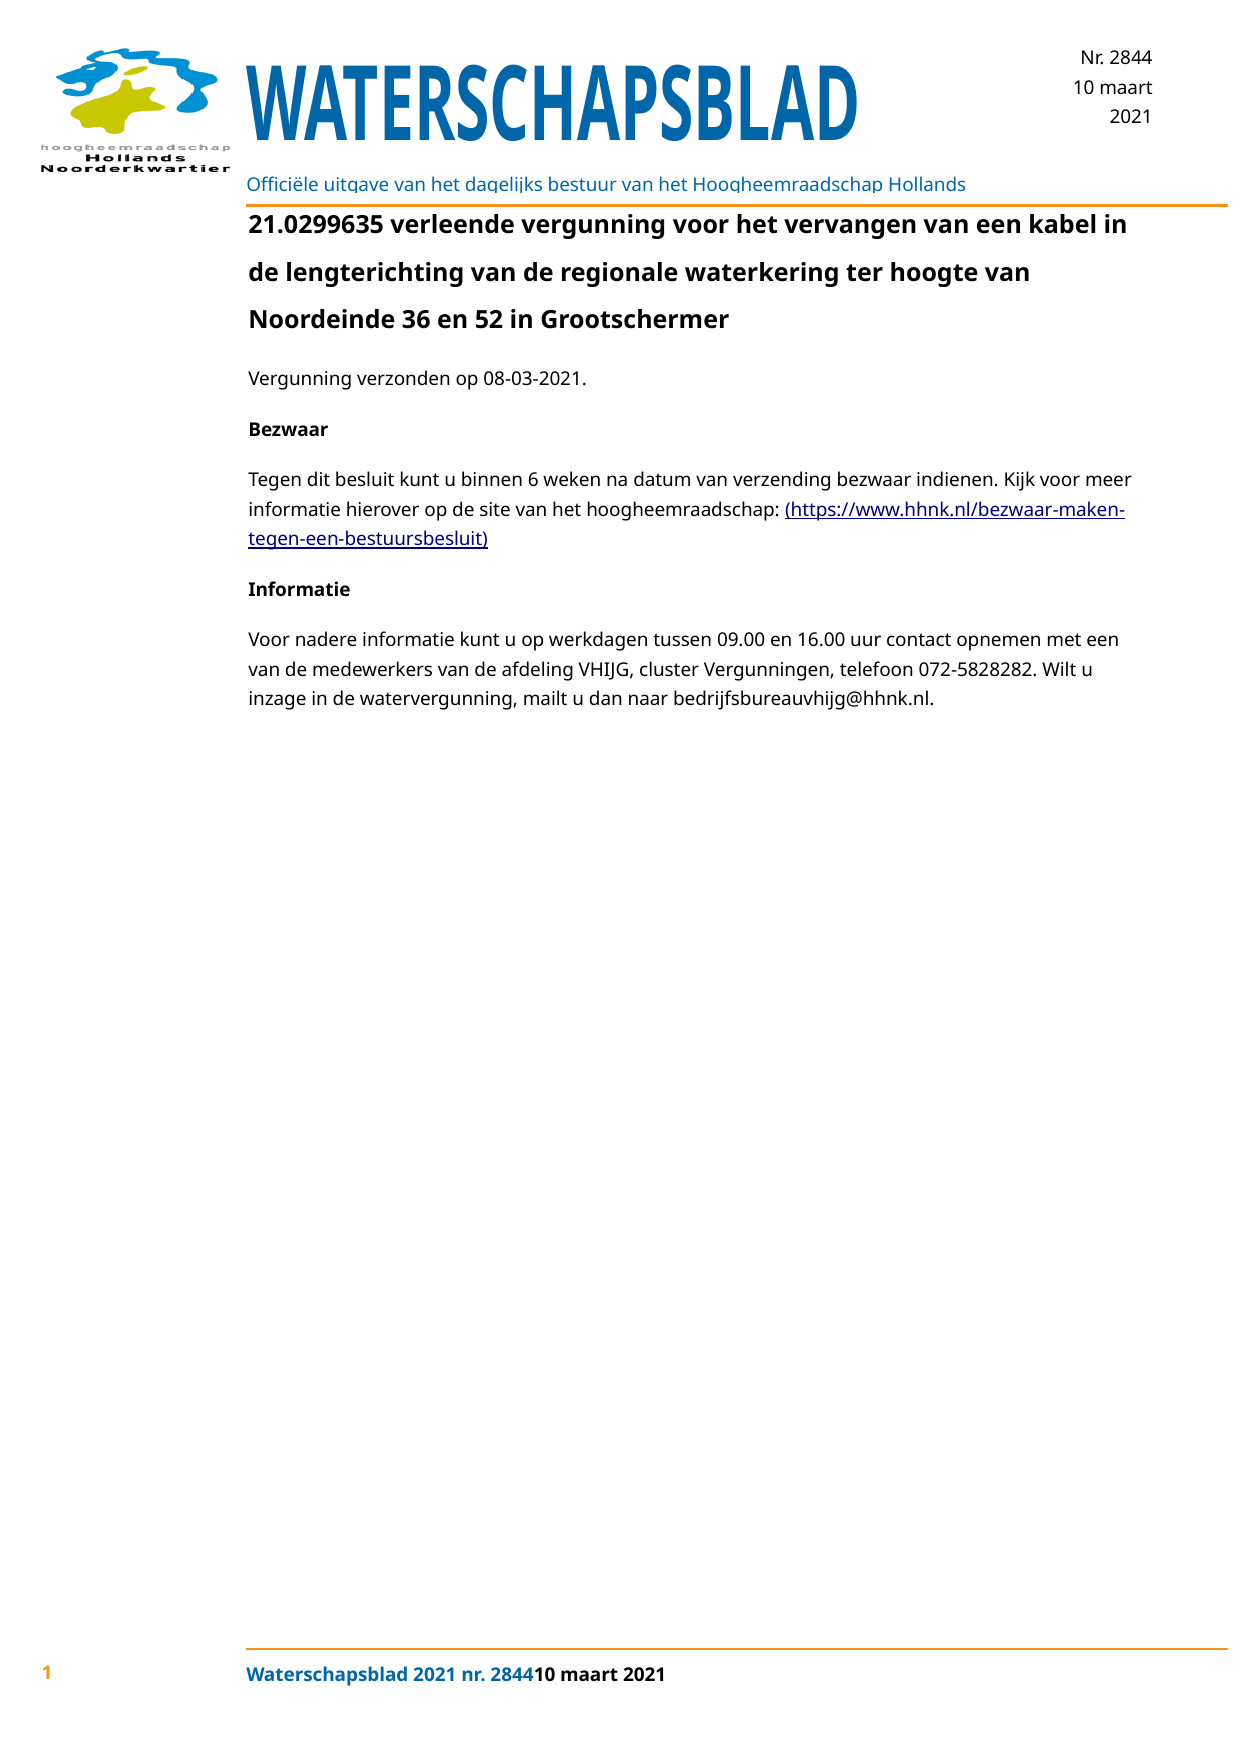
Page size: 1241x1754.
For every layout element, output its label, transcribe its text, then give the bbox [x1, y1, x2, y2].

text Informatie [248, 576, 1152, 602]
text Vergunning verzonden op 08-03-2021. [248, 366, 1152, 391]
text Voor nadere informatie kunt u op werkdagen tussen 09.00 en 16.00 uur contact opnemen met een van de medewerkers van de afdeling VHIJG, cluster Vergunningen, telefoon 072-5828282. Wilt u inzage in de watervergunning, mailt u dan naar bedrijfsbureauvhijg@hhnk.nl. [248, 626, 1152, 711]
text Tegen dit besluit kunt u binnen 6 weken na datum van verzending bezwaar indienen. Kijk voor meer informatie hierover op de site van het hoogheemraadschap: (https://www.hhnk.nl/bezwaar-maken-tegen-een-bestuursbesluit) [248, 466, 1152, 551]
text Bezwaar [248, 416, 1152, 442]
text 21.0299635 verleende vergunning voor het vervangen van een kabel in de lengterichting van de regionale waterkering ter hoogte van Noordeinde 36 en 52 in Grootschermer [248, 207, 1152, 336]
picture [41, 47, 231, 172]
